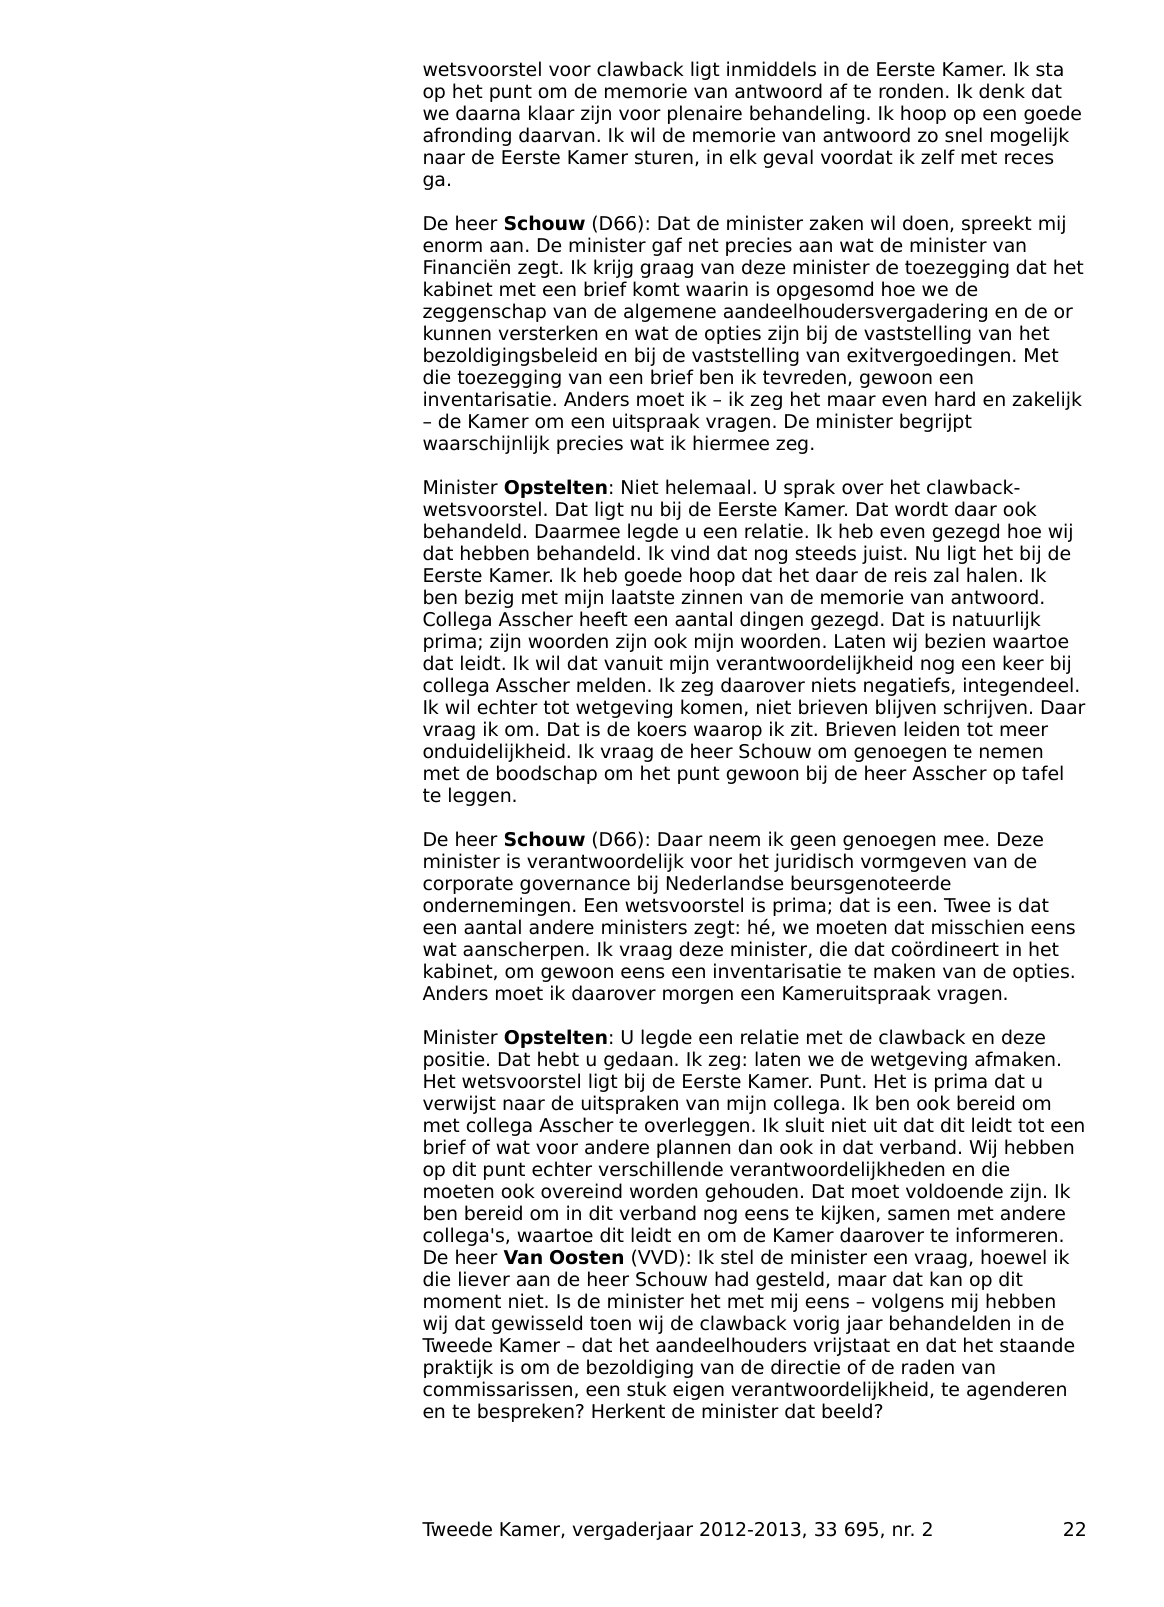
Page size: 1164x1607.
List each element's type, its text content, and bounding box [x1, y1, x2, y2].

text wetsvoorstel voor clawback ligt inmiddels in de Eerste Kamer. Ik sta op het punt om de memorie van antwoord af te ronden. Ik denk dat we daarna klaar zijn voor plenaire behandeling. Ik hoop op een goede afronding daarvan. Ik wil de memorie van antwoord zo snel mogelijk naar de Eerste Kamer sturen, in elk geval voordat ik zelf met reces ga. [422, 59, 1087, 191]
text De heer Van Oosten (VVD): Ik stel de minister een vraag, hoewel ik die liever aan de heer Schouw had gesteld, maar dat kan op dit moment niet. Is de minister het met mij eens – volgens mij hebben wij dat gewisseld toen wij de clawback vorig jaar behandelden in de Tweede Kamer – dat het aandeelhouders vrijstaat en dat het staande praktijk is om de bezoldiging van de directie of de raden van commissarissen, een stuk eigen verantwoordelijkheid, te agenderen en te bespreken? Herkent de minister dat beeld? [422, 1247, 1087, 1423]
text Minister Opstelten: Niet helemaal. U sprak over het clawback-wetsvoorstel. Dat ligt nu bij de Eerste Kamer. Dat wordt daar ook behandeld. Daarmee legde u een relatie. Ik heb even gezegd hoe wij dat hebben behandeld. Ik vind dat nog steeds juist. Nu ligt het bij de Eerste Kamer. Ik heb goede hoop dat het daar de reis zal halen. Ik ben bezig met mijn laatste zinnen van de memorie van antwoord. Collega Asscher heeft een aantal dingen gezegd. Dat is natuurlijk prima; zijn woorden zijn ook mijn woorden. Laten wij bezien waartoe dat leidt. Ik wil dat vanuit mijn verantwoordelijkheid nog een keer bij collega Asscher melden. Ik zeg daarover niets negatiefs, integendeel. Ik wil echter tot wetgeving komen, niet brieven blijven schrijven. Daar vraag ik om. Dat is de koers waarop ik zit. Brieven leiden tot meer onduidelijkheid. Ik vraag de heer Schouw om genoegen te nemen met de boodschap om het punt gewoon bij de heer Asscher op tafel te leggen. [422, 477, 1087, 807]
text Minister Opstelten: U legde een relatie met de clawback en deze positie. Dat hebt u gedaan. Ik zeg: laten we de wetgeving afmaken. Het wetsvoorstel ligt bij de Eerste Kamer. Punt. Het is prima dat u verwijst naar de uitspraken van mijn collega. Ik ben ook bereid om met collega Asscher te overleggen. Ik sluit niet uit dat dit leidt tot een brief of wat voor andere plannen dan ook in dat verband. Wij hebben op dit punt echter verschillende verantwoordelijkheden en die moeten ook overeind worden gehouden. Dat moet voldoende zijn. Ik ben bereid om in dit verband nog eens te kijken, samen met andere collega's, waartoe dit leidt en om de Kamer daarover te informeren. [422, 1027, 1087, 1247]
text De heer Schouw (D66): Daar neem ik geen genoegen mee. Deze minister is verantwoordelijk voor het juridisch vormgeven van de corporate governance bij Nederlandse beursgenoteerde ondernemingen. Een wetsvoorstel is prima; dat is een. Twee is dat een aantal andere ministers zegt: hé, we moeten dat misschien eens wat aanscherpen. Ik vraag deze minister, die dat coördineert in het kabinet, om gewoon eens een inventarisatie te maken van de opties. Anders moet ik daarover morgen een Kameruitspraak vragen. [422, 829, 1087, 1005]
text De heer Schouw (D66): Dat de minister zaken wil doen, spreekt mij enorm aan. De minister gaf net precies aan wat de minister van Financiën zegt. Ik krijg graag van deze minister de toezegging dat het kabinet met een brief komt waarin is opgesomd hoe we de zeggenschap van de algemene aandeelhoudersvergadering en de or kunnen versterken en wat de opties zijn bij de vaststelling van het bezoldigingsbeleid en bij de vaststelling van exitvergoedingen. Met die toezegging van een brief ben ik tevreden, gewoon een inventarisatie. Anders moet ik – ik zeg het maar even hard en zakelijk – de Kamer om een uitspraak vragen. De minister begrijpt waarschijnlijk precies wat ik hiermee zeg. [422, 213, 1087, 455]
